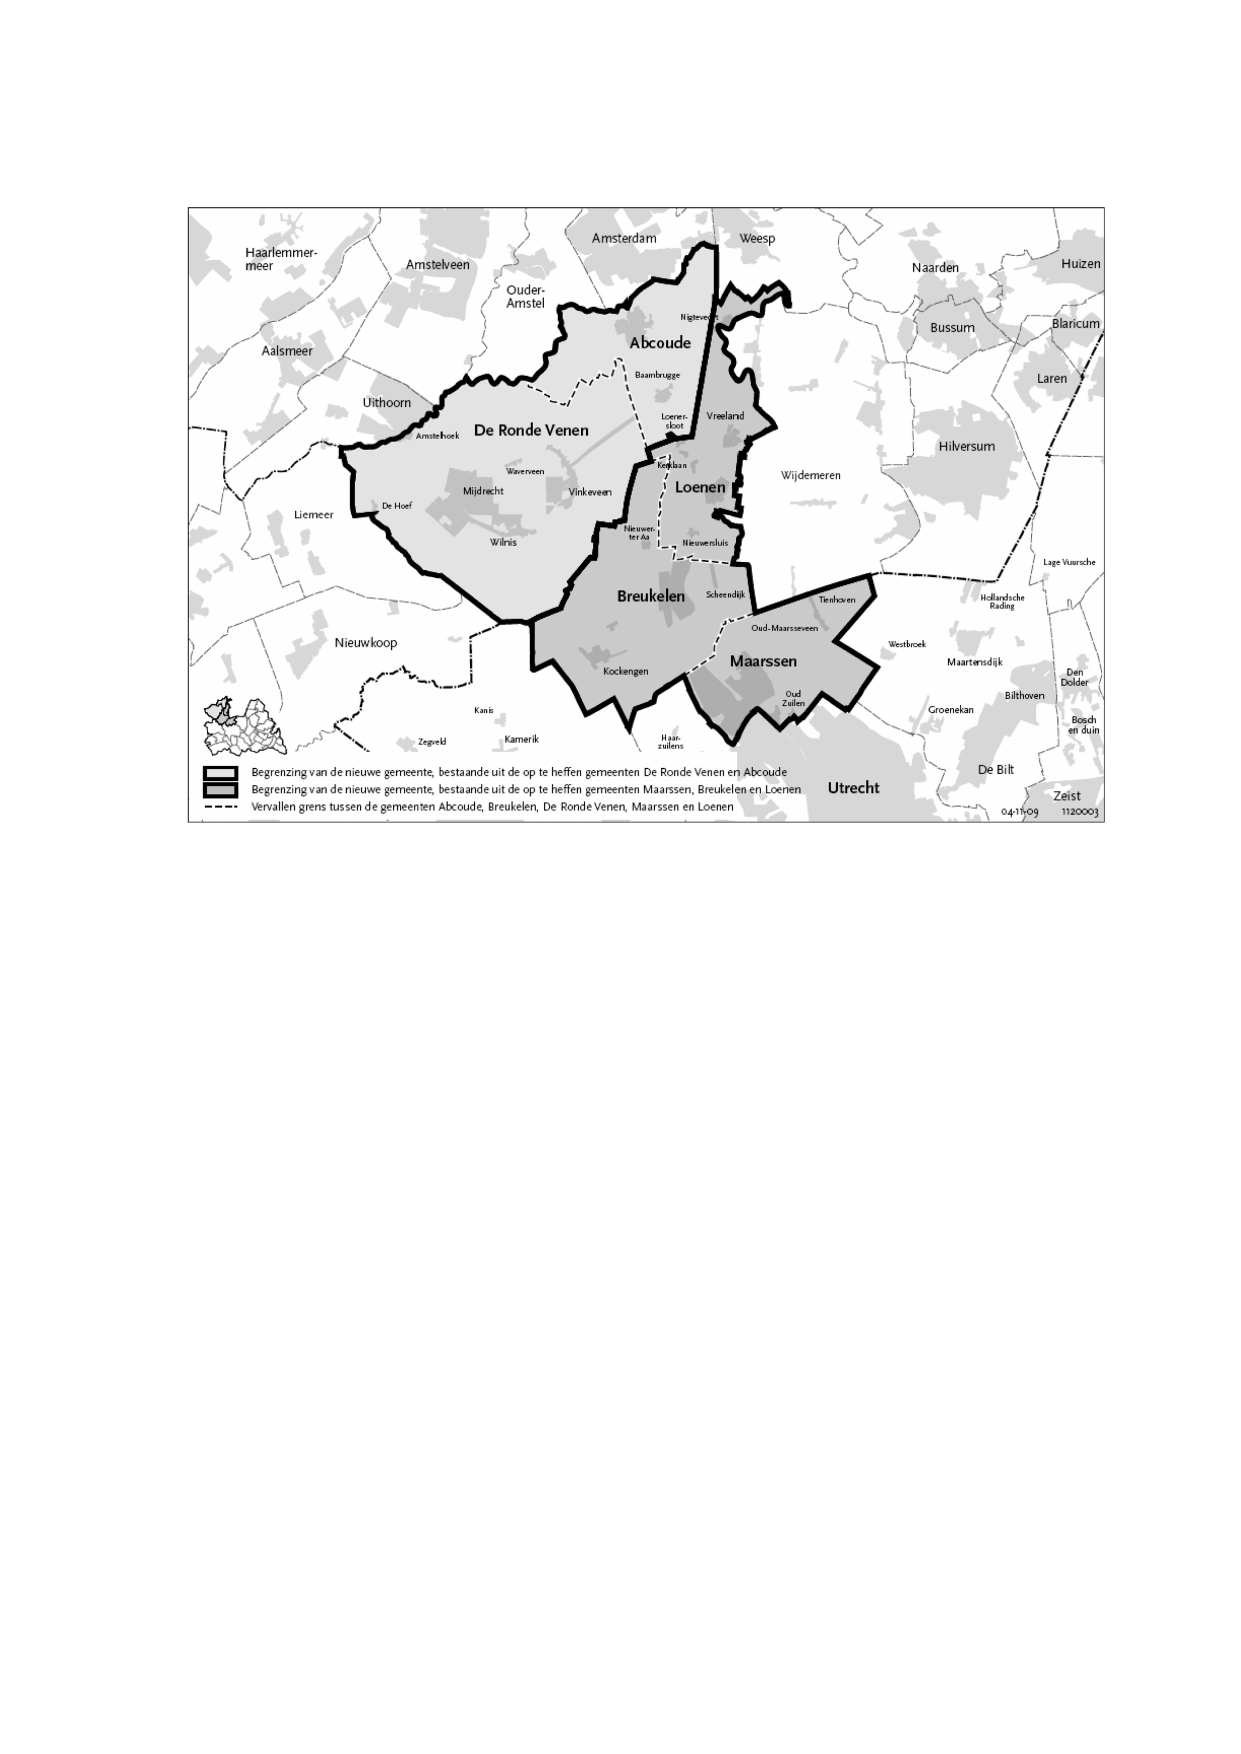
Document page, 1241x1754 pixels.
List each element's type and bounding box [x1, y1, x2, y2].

picture [187, 207, 1105, 823]
